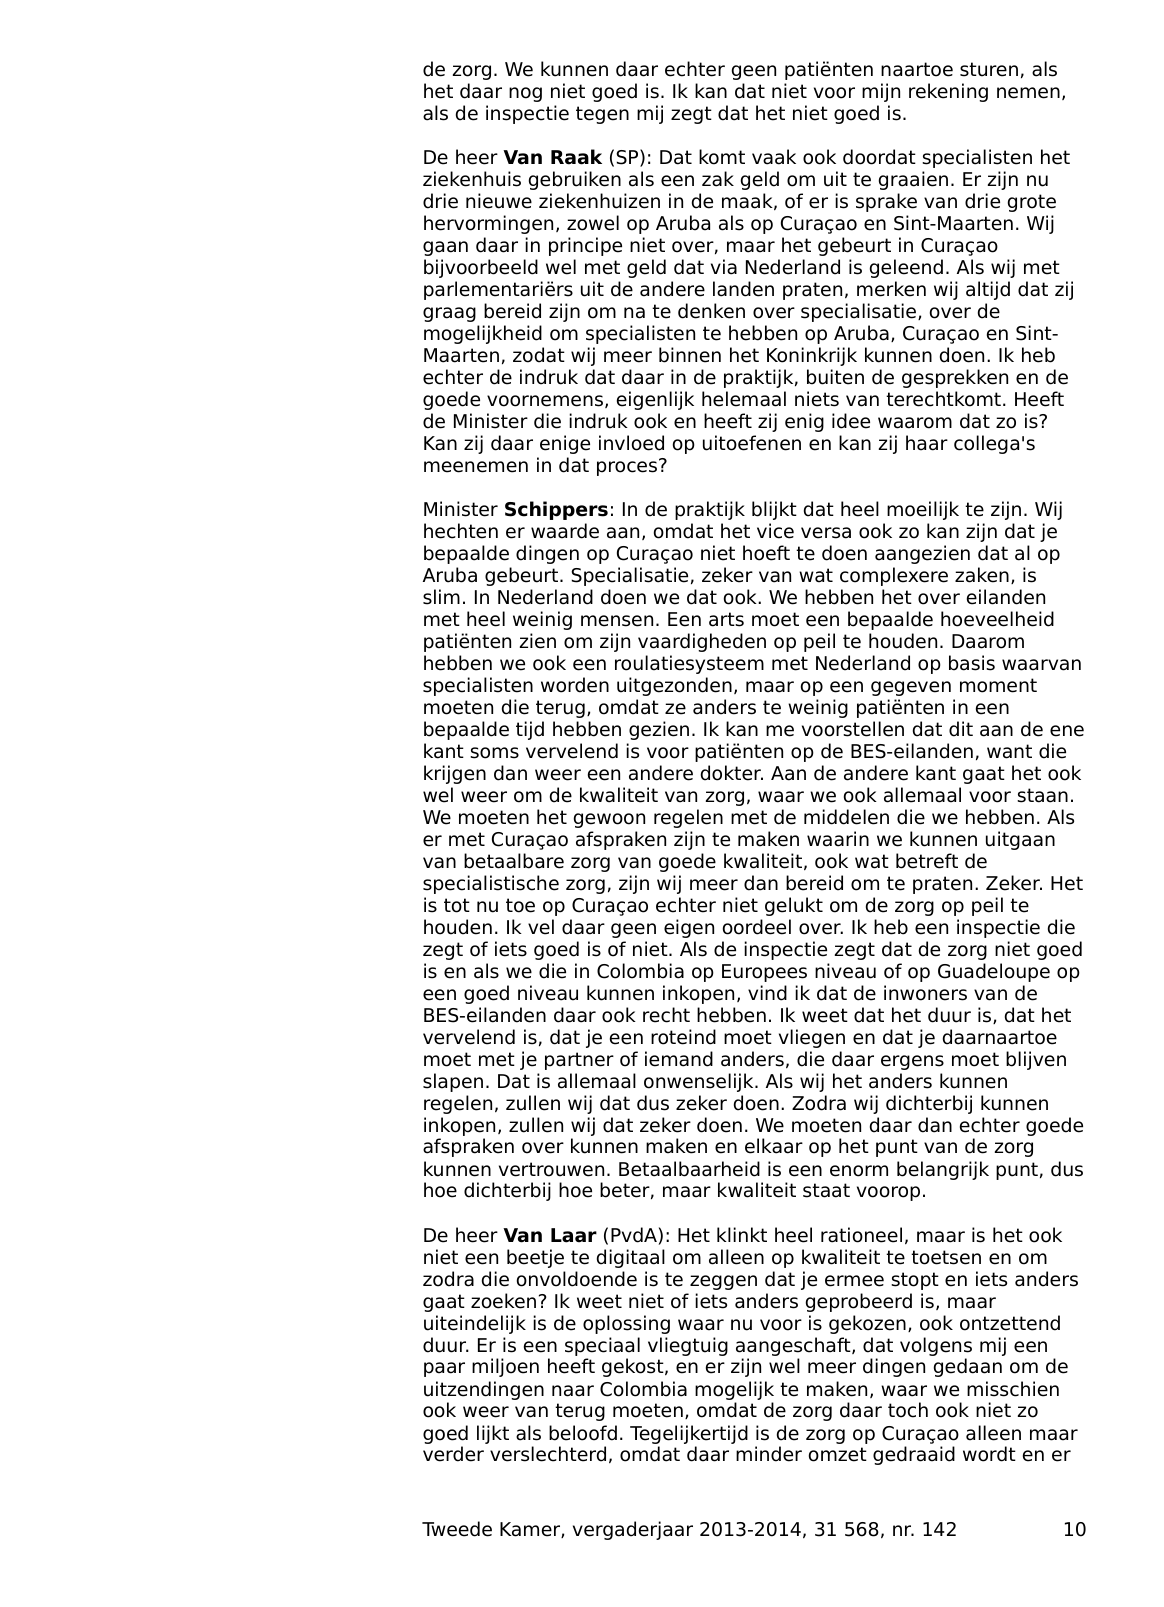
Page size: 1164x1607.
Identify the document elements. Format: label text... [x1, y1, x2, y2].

text De heer Van Raak (SP): Dat komt vaak ook doordat specialisten het ziekenhuis gebruiken als een zak geld om uit te graaien. Er zijn nu drie nieuwe ziekenhuizen in de maak, of er is sprake van drie grote hervormingen, zowel op Aruba als op Curaçao en Sint-Maarten. Wij gaan daar in principe niet over, maar het gebeurt in Curaçao bijvoorbeeld wel met geld dat via Nederland is geleend. Als wij met parlementariërs uit de andere landen praten, merken wij altijd dat zij graag bereid zijn om na te denken over specialisatie, over de mogelijkheid om specialisten te hebben op Aruba, Curaçao en Sint-Maarten, zodat wij meer binnen het Koninkrijk kunnen doen. Ik heb echter de indruk dat daar in de praktijk, buiten de gesprekken en de goede voornemens, eigenlijk helemaal niets van terechtkomt. Heeft de Minister die indruk ook en heeft zij enig idee waarom dat zo is? Kan zij daar enige invloed op uitoefenen en kan zij haar collega's meenemen in dat proces? [422, 147, 1087, 477]
text de zorg. We kunnen daar echter geen patiënten naartoe sturen, als het daar nog niet goed is. Ik kan dat niet voor mijn rekening nemen, als de inspectie tegen mij zegt dat het niet goed is. [422, 59, 1087, 125]
text Minister Schippers: In de praktijk blijkt dat heel moeilijk te zijn. Wij hechten er waarde aan, omdat het vice versa ook zo kan zijn dat je bepaalde dingen op Curaçao niet hoeft te doen aangezien dat al op Aruba gebeurt. Specialisatie, zeker van wat complexere zaken, is slim. In Nederland doen we dat ook. We hebben het over eilanden met heel weinig mensen. Een arts moet een bepaalde hoeveelheid patiënten zien om zijn vaardigheden op peil te houden. Daarom hebben we ook een roulatiesysteem met Nederland op basis waarvan specialisten worden uitgezonden, maar op een gegeven moment moeten die terug, omdat ze anders te weinig patiënten in een bepaalde tijd hebben gezien. Ik kan me voorstellen dat dit aan de ene kant soms vervelend is voor patiënten op de BES-eilanden, want die krijgen dan weer een andere dokter. Aan de andere kant gaat het ook wel weer om de kwaliteit van zorg, waar we ook allemaal voor staan. We moeten het gewoon regelen met de middelen die we hebben. Als er met Curaçao afspraken zijn te maken waarin we kunnen uitgaan van betaalbare zorg van goede kwaliteit, ook wat betreft de specialistische zorg, zijn wij meer dan bereid om te praten. Zeker. Het is tot nu toe op Curaçao echter niet gelukt om de zorg op peil te houden. Ik vel daar geen eigen oordeel over. Ik heb een inspectie die zegt of iets goed is of niet. Als de inspectie zegt dat de zorg niet goed is en als we die in Colombia op Europees niveau of op Guadeloupe op een goed niveau kunnen inkopen, vind ik dat de inwoners van de BES-eilanden daar ook recht hebben. Ik weet dat het duur is, dat het vervelend is, dat je een roteind moet vliegen en dat je daarnaartoe moet met je partner of iemand anders, die daar ergens moet blijven slapen. Dat is allemaal onwenselijk. Als wij het anders kunnen regelen, zullen wij dat dus zeker doen. Zodra wij dichterbij kunnen inkopen, zullen wij dat zeker doen. We moeten daar dan echter goede afspraken over kunnen maken en elkaar op het punt van de zorg kunnen vertrouwen. Betaalbaarheid is een enorm belangrijk punt, dus hoe dichterbij hoe beter, maar kwaliteit staat voorop. [422, 499, 1087, 1202]
text De heer Van Laar (PvdA): Het klinkt heel rationeel, maar is het ook niet een beetje te digitaal om alleen op kwaliteit te toetsen en om zodra die onvoldoende is te zeggen dat je ermee stopt en iets anders gaat zoeken? Ik weet niet of iets anders geprobeerd is, maar uiteindelijk is de oplossing waar nu voor is gekozen, ook ontzettend duur. Er is een speciaal vliegtuig aangeschaft, dat volgens mij een paar miljoen heeft gekost, en er zijn wel meer dingen gedaan om de uitzendingen naar Colombia mogelijk te maken, waar we misschien ook weer van terug moeten, omdat de zorg daar toch ook niet zo goed lijkt als beloofd. Tegelijkertijd is de zorg op Curaçao alleen maar verder verslechterd, omdat daar minder omzet gedraaid wordt en er [422, 1224, 1087, 1466]
